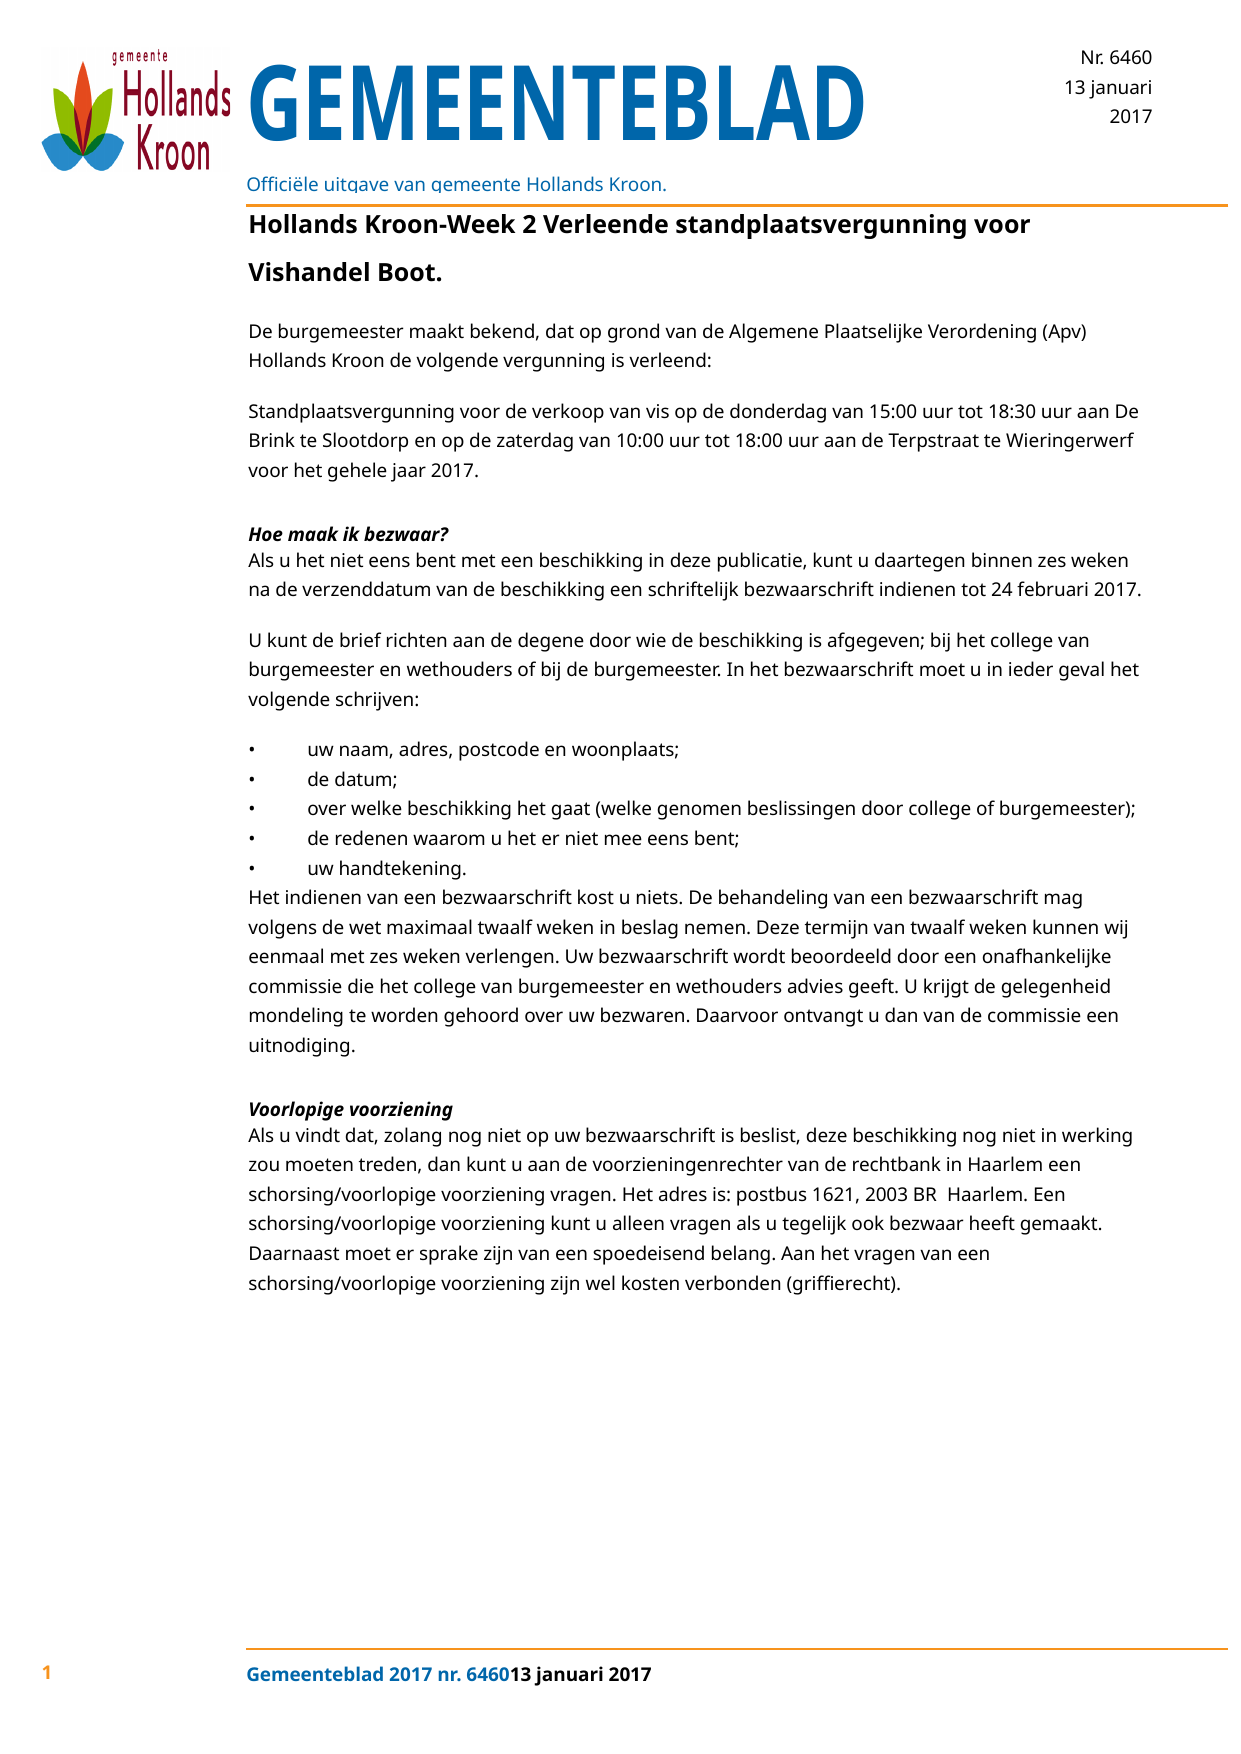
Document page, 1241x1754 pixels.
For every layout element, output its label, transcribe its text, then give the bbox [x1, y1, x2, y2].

picture [41, 47, 231, 172]
text Voorlopige voorziening [248, 1096, 1152, 1122]
list uw naam, adres, postcode en woonplaats; [248, 736, 1152, 762]
text U kunt de brief richten aan de degene door wie de beschikking is afgegeven; bij het college van burgemeester en wethouders of bij de burgemeester. In het bezwaarschrift moet u in ieder geval het volgende schrijven: [248, 627, 1152, 712]
list uw handtekening. [248, 855, 1152, 880]
text Het indienen van een bezwaarschrift kost u niets. De behandeling van een bezwaarschrift mag volgens de wet maximaal twaalf weken in beslag nemen. Deze termijn van twaalf weken kunnen wij eenmaal met zes weken verlengen. Uw bezwaarschrift wordt beoordeeld door een onafhankelijke commissie die het college van burgemeester en wethouders advies geeft. U krijgt de gelegenheid mondeling te worden gehoord over uw bezwaren. Daarvoor ontvangt u dan van de commissie een uitnodiging. [248, 884, 1152, 1058]
text Als u vindt dat, zolang nog niet op uw bezwaarschrift is beslist, deze beschikking nog niet in werking zou moeten treden, dan kunt u aan de voorzieningenrechter van de rechtbank in Haarlem een schorsing/voorlopige voorziening vragen. Het adres is: postbus 1621, 2003 BR Haarlem. Een schorsing/voorlopige voorziening kunt u alleen vragen als u tegelijk ook bezwaar heeft gemaakt. Daarnaast moet er sprake zijn van een spoedeisend belang. Aan het vragen van een schorsing/voorlopige voorziening zijn wel kosten verbonden (griffierecht). [248, 1122, 1152, 1296]
text Standplaatsvergunning voor de verkoop van vis op de donderdag van 15:00 uur tot 18:30 uur aan De Brink te Slootdorp en op de zaterdag van 10:00 uur tot 18:00 uur aan de Terpstraat te Wieringerwerf voor het gehele jaar 2017. [248, 398, 1152, 483]
text De burgemeester maakt bekend, dat op grond van de Algemene Plaatselijke Verordening (Apv) Hollands Kroon de volgende vergunning is verleend: [248, 318, 1152, 373]
list de redenen waarom u het er niet mee eens bent; [248, 825, 1152, 851]
text Hoe maak ik bezwaar? [248, 521, 1152, 547]
text Hollands Kroon-Week 2 Verleende standplaatsvergunning voor Vishandel Boot. [248, 207, 1152, 288]
list over welke beschikking het gaat (welke genomen beslissingen door college of burgemeester); [248, 796, 1152, 821]
text Als u het niet eens bent met een beschikking in deze publicatie, kunt u daartegen binnen zes weken na de verzenddatum van de beschikking een schriftelijk bezwaarschrift indienen tot 24 februari 2017. [248, 547, 1152, 602]
list de datum; [248, 766, 1152, 792]
